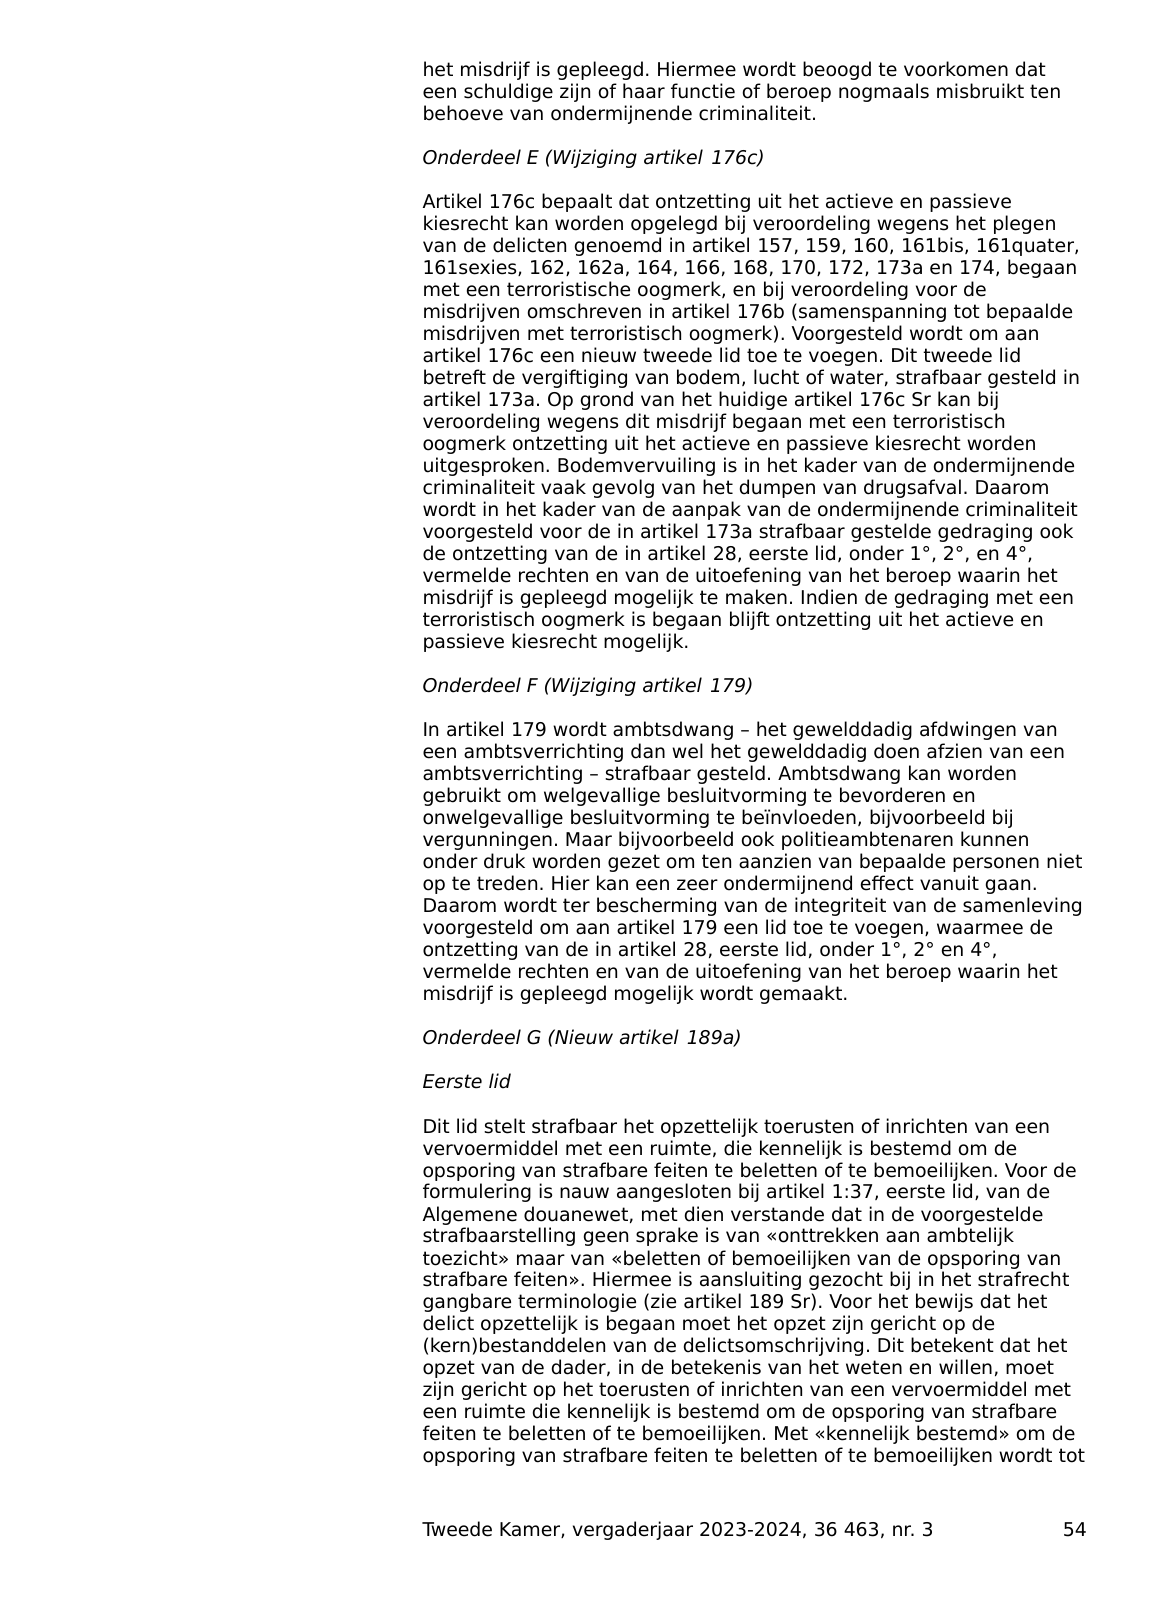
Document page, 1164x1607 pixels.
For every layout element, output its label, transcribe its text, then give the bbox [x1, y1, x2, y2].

subtitle Onderdeel F (Wijziging artikel 179) [422, 675, 1087, 697]
text Dit lid stelt strafbaar het opzettelijk toerusten of inrichten van een vervoermiddel met een ruimte, die kennelijk is bestemd om de opsporing van strafbare feiten te beletten of te bemoeilijken. Voor de formulering is nauw aangesloten bij artikel 1:37, eerste lid, van de Algemene douanewet, met dien verstande dat in de voorgestelde strafbaarstelling geen sprake is van «onttrekken aan ambtelijk toezicht» maar van «beletten of bemoeilijken van de opsporing van strafbare feiten». Hiermee is aansluiting gezocht bij in het strafrecht gangbare terminologie (zie artikel 189 Sr). Voor het bewijs dat het delict opzettelijk is begaan moet het opzet zijn gericht op de (kern)bestanddelen van de delictsomschrijving. Dit betekent dat het opzet van de dader, in de betekenis van het weten en willen, moet zijn gericht op het toerusten of inrichten van een vervoermiddel met een ruimte die kennelijk is bestemd om de opsporing van strafbare feiten te beletten of te bemoeilijken. Met «kennelijk bestemd» om de opsporing van strafbare feiten te beletten of te bemoeilijken wordt tot [422, 1116, 1087, 1467]
text Artikel 176c bepaalt dat ontzetting uit het actieve en passieve kiesrecht kan worden opgelegd bij veroordeling wegens het plegen van de delicten genoemd in artikel 157, 159, 160, 161bis, 161quater, 161sexies, 162, 162a, 164, 166, 168, 170, 172, 173a en 174, begaan met een terroristische oogmerk, en bij veroordeling voor de misdrijven omschreven in artikel 176b (samenspanning tot bepaalde misdrijven met terroristisch oogmerk). Voorgesteld wordt om aan artikel 176c een nieuw tweede lid toe te voegen. Dit tweede lid betreft de vergiftiging van bodem, lucht of water, strafbaar gesteld in artikel 173a. Op grond van het huidige artikel 176c Sr kan bij veroordeling wegens dit misdrijf begaan met een terroristisch oogmerk ontzetting uit het actieve en passieve kiesrecht worden uitgesproken. Bodemvervuiling is in het kader van de ondermijnende criminaliteit vaak gevolg van het dumpen van drugsafval. Daarom wordt in het kader van de aanpak van de ondermijnende criminaliteit voorgesteld voor de in artikel 173a strafbaar gestelde gedraging ook de ontzetting van de in artikel 28, eerste lid, onder 1°, 2°, en 4°, vermelde rechten en van de uitoefening van het beroep waarin het misdrijf is gepleegd mogelijk te maken. Indien de gedraging met een terroristisch oogmerk is begaan blijft ontzetting uit het actieve en passieve kiesrecht mogelijk. [422, 191, 1087, 653]
subtitle Onderdeel G (Nieuw artikel 189a) [422, 1027, 1087, 1049]
text het misdrijf is gepleegd. Hiermee wordt beoogd te voorkomen dat een schuldige zijn of haar functie of beroep nogmaals misbruikt ten behoeve van ondermijnende criminaliteit. [422, 59, 1087, 125]
text In artikel 179 wordt ambtsdwang – het gewelddadig afdwingen van een ambtsverrichting dan wel het gewelddadig doen afzien van een ambtsverrichting – strafbaar gesteld. Ambtsdwang kan worden gebruikt om welgevallige besluitvorming te bevorderen en onwelgevallige besluitvorming te beïnvloeden, bijvoorbeeld bij vergunningen. Maar bijvoorbeeld ook politieambtenaren kunnen onder druk worden gezet om ten aanzien van bepaalde personen niet op te treden. Hier kan een zeer ondermijnend effect vanuit gaan. Daarom wordt ter bescherming van de integriteit van de samenleving voorgesteld om aan artikel 179 een lid toe te voegen, waarmee de ontzetting van de in artikel 28, eerste lid, onder 1°, 2° en 4°, vermelde rechten en van de uitoefening van het beroep waarin het misdrijf is gepleegd mogelijk wordt gemaakt. [422, 719, 1087, 1005]
subtitle Onderdeel E (Wijziging artikel 176c) [422, 147, 1087, 169]
subtitle Eerste lid [422, 1071, 1087, 1093]
